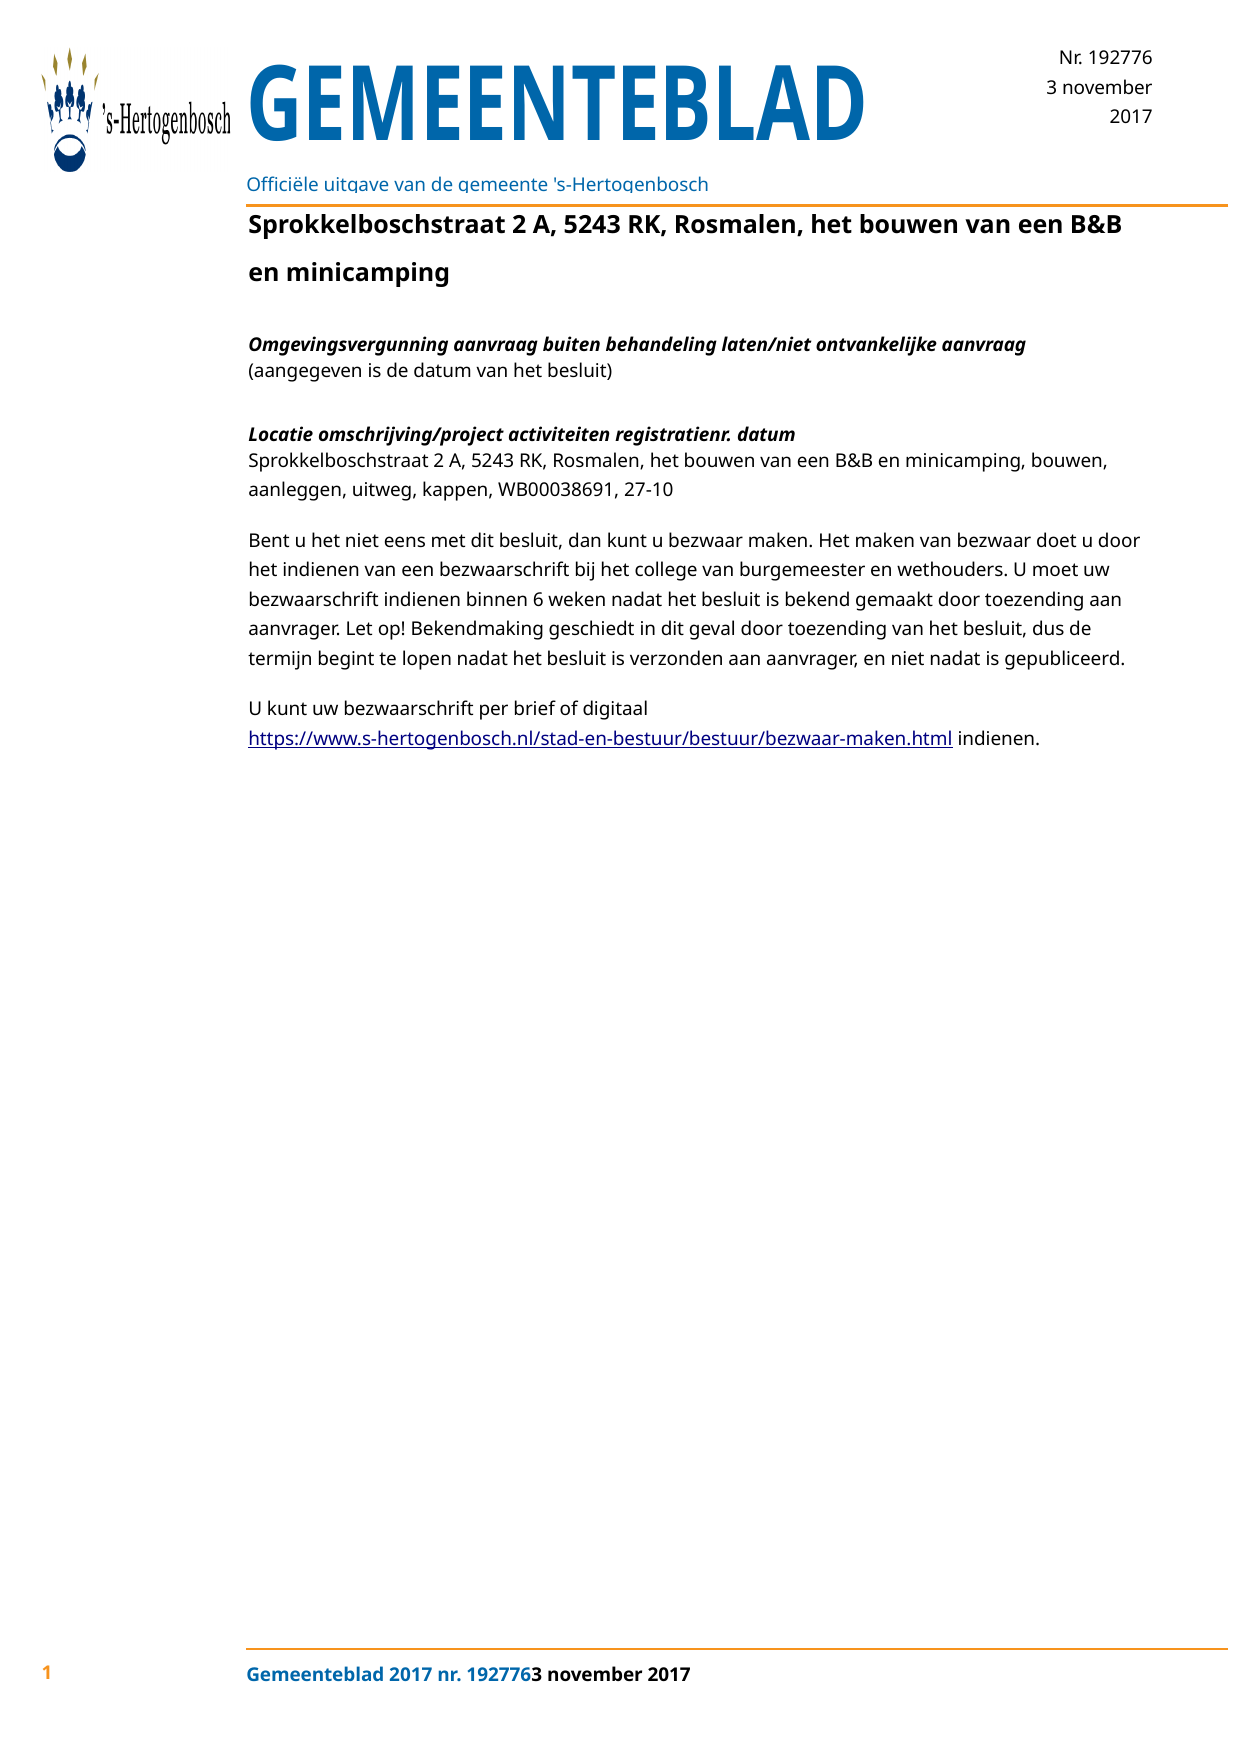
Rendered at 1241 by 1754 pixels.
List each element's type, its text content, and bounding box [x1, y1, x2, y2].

text Omgevingsvergunning aanvraag buiten behandeling laten/niet ontvankelijke aanvraag [248, 331, 1152, 357]
text Locatie omschrijving/project activiteiten registratienr. datum [248, 421, 1152, 447]
text Sprokkelboschstraat 2 A, 5243 RK, Rosmalen, het bouwen van een B&B en minicamping, bouwen, aanleggen, uitweg, kappen, WB00038691, 27-10 [248, 447, 1152, 502]
text Bent u het niet eens met dit besluit, dan kunt u bezwaar maken. Het maken van bezwaar doet u door het indienen van een bezwaarschrift bij het college van burgemeester en wethouders. U moet uw bezwaarschrift indienen binnen 6 weken nadat het besluit is bekend gemaakt door toezending aan aanvrager. Let op! Bekendmaking geschiedt in dit geval door toezending van het besluit, dus de termijn begint te lopen nadat het besluit is verzonden aan aanvrager, en niet nadat is gepubliceerd. [248, 527, 1152, 671]
text Sprokkelboschstraat 2 A, 5243 RK, Rosmalen, het bouwen van een B&B en minicamping [248, 207, 1152, 288]
text (aangegeven is de datum van het besluit) [248, 357, 1152, 383]
text U kunt uw bezwaarschrift per brief of digitaal https://www.s-hertogenbosch.nl/stad-en-bestuur/bestuur/bezwaar-maken.html indienen. [248, 696, 1152, 751]
picture [41, 47, 231, 172]
